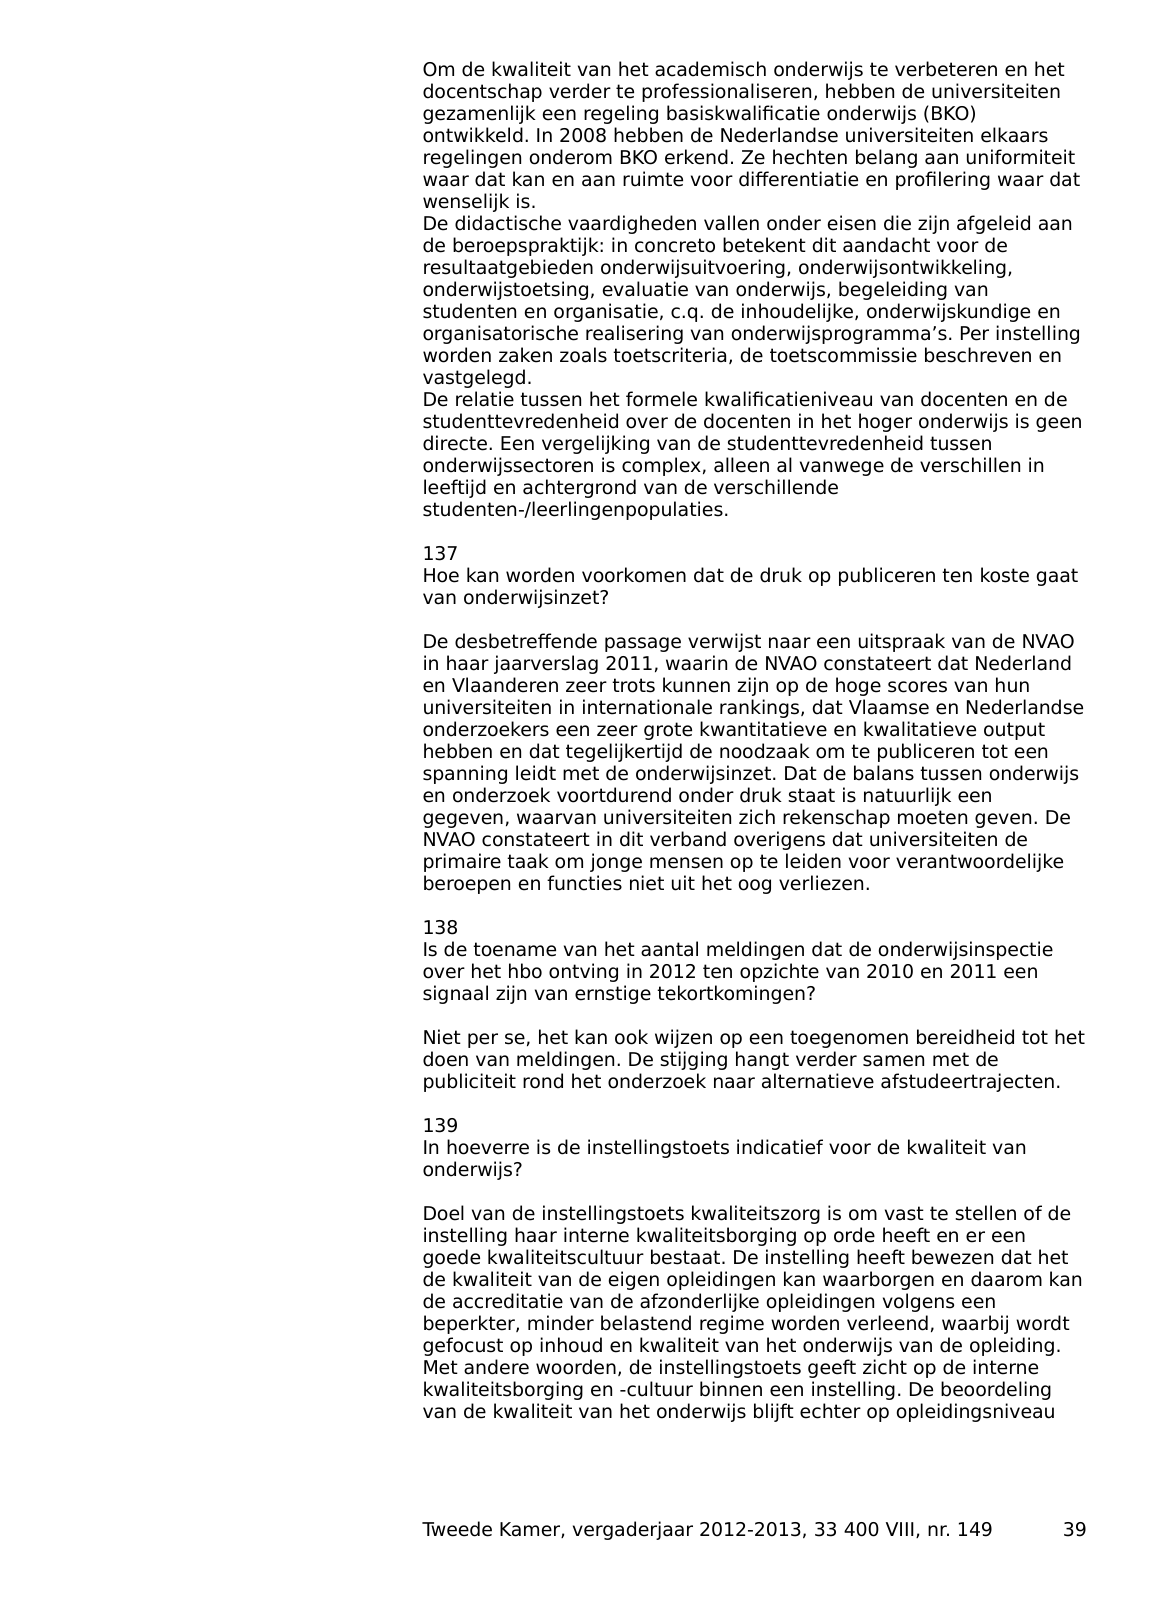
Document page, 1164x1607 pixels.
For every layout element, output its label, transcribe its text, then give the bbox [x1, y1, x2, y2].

text 138 [422, 917, 1087, 939]
text Niet per se, het kan ook wijzen op een toegenomen bereidheid tot het doen van meldingen. De stijging hangt verder samen met de publiciteit rond het onderzoek naar alternatieve afstudeertrajecten. [422, 1027, 1087, 1093]
text 137 [422, 543, 1087, 565]
text Om de kwaliteit van het academisch onderwijs te verbeteren en het docentschap verder te professionaliseren, hebben de universiteiten gezamenlijk een regeling basiskwalificatie onderwijs (BKO) ontwikkeld. In 2008 hebben de Nederlandse universiteiten elkaars regelingen onderom BKO erkend. Ze hechten belang aan uniformiteit waar dat kan en aan ruimte voor differentiatie en profilering waar dat wenselijk is. [422, 59, 1087, 213]
text 139 [422, 1115, 1087, 1137]
text De relatie tussen het formele kwalificatieniveau van docenten en de studenttevredenheid over de docenten in het hoger onderwijs is geen directe. Een vergelijking van de studenttevredenheid tussen onderwijssectoren is complex, alleen al vanwege de verschillen in leeftijd en achtergrond van de verschillende studenten-/leerlingenpopulaties. [422, 389, 1087, 521]
text Doel van de instellingstoets kwaliteitszorg is om vast te stellen of de instelling haar interne kwaliteitsborging op orde heeft en er een goede kwaliteitscultuur bestaat. De instelling heeft bewezen dat het de kwaliteit van de eigen opleidingen kan waarborgen en daarom kan de accreditatie van de afzonderlijke opleidingen volgens een beperkter, minder belastend regime worden verleend, waarbij wordt gefocust op inhoud en kwaliteit van het onderwijs van de opleiding. Met andere woorden, de instellingstoets geeft zicht op de interne kwaliteitsborging en -cultuur binnen een instelling. De beoordeling van de kwaliteit van het onderwijs blijft echter op opleidingsniveau [422, 1203, 1087, 1423]
text Is de toename van het aantal meldingen dat de onderwijsinspectie over het hbo ontving in 2012 ten opzichte van 2010 en 2011 een signaal zijn van ernstige tekortkomingen? [422, 939, 1087, 1005]
text De didactische vaardigheden vallen onder eisen die zijn afgeleid aan de beroepspraktijk: in concreto betekent dit aandacht voor de resultaatgebieden onderwijsuitvoering, onderwijsontwikkeling, onderwijstoetsing, evaluatie van onderwijs, begeleiding van studenten en organisatie, c.q. de inhoudelijke, onderwijskundige en organisatorische realisering van onderwijsprogramma’s. Per instelling worden zaken zoals toetscriteria, de toetscommissie beschreven en vastgelegd. [422, 213, 1087, 389]
text Hoe kan worden voorkomen dat de druk op publiceren ten koste gaat van onderwijsinzet? [422, 565, 1087, 609]
text De desbetreffende passage verwijst naar een uitspraak van de NVAO in haar jaarverslag 2011, waarin de NVAO constateert dat Nederland en Vlaanderen zeer trots kunnen zijn op de hoge scores van hun universiteiten in internationale rankings, dat Vlaamse en Nederlandse onderzoekers een zeer grote kwantitatieve en kwalitatieve output hebben en dat tegelijkertijd de noodzaak om te publiceren tot een spanning leidt met de onderwijsinzet. Dat de balans tussen onderwijs en onderzoek voortdurend onder druk staat is natuurlijk een gegeven, waarvan universiteiten zich rekenschap moeten geven. De NVAO constateert in dit verband overigens dat universiteiten de primaire taak om jonge mensen op te leiden voor verantwoordelijke beroepen en functies niet uit het oog verliezen. [422, 631, 1087, 895]
text In hoeverre is de instellingstoets indicatief voor de kwaliteit van onderwijs? [422, 1137, 1087, 1181]
